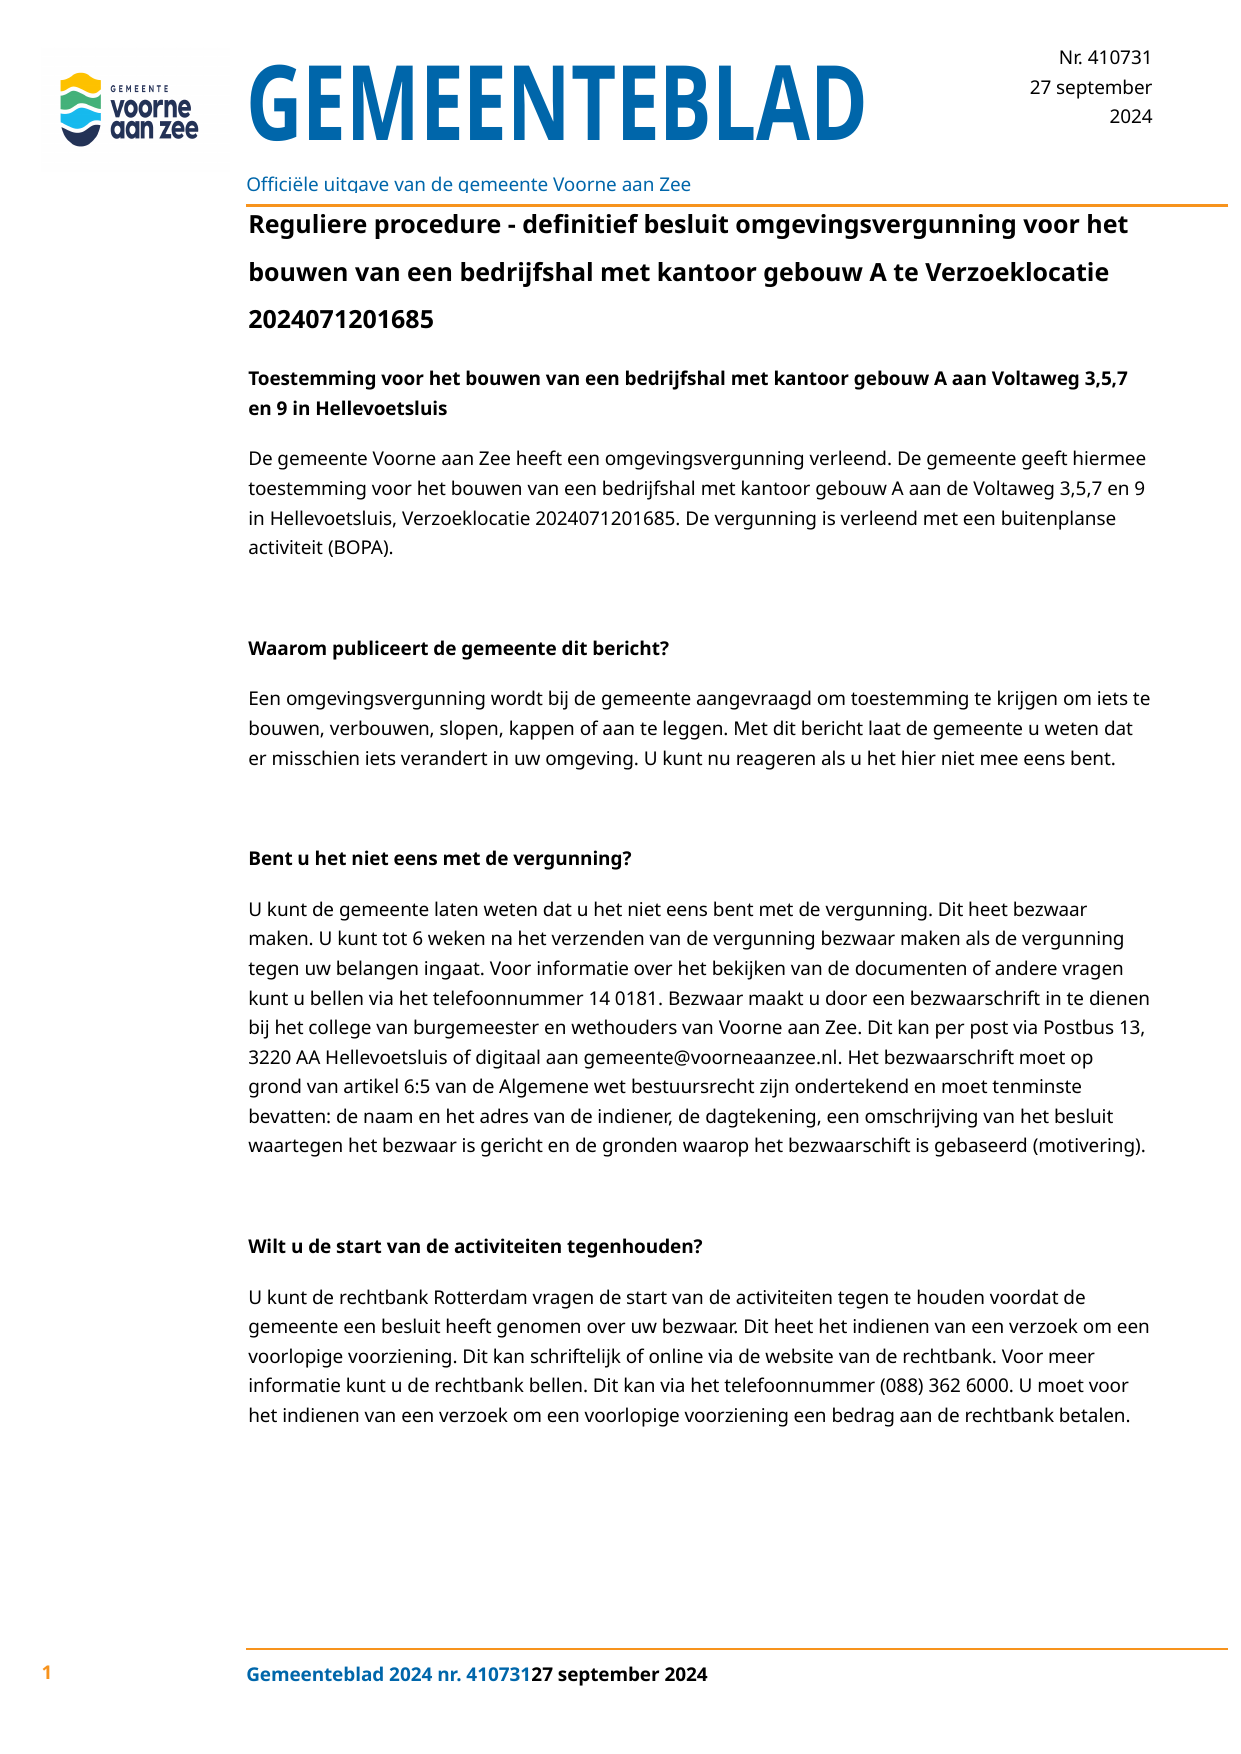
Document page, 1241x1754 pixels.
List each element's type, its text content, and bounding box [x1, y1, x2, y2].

picture [41, 47, 231, 172]
text Reguliere procedure - definitief besluit omgevingsvergunning voor het bouwen van een bedrijfshal met kantoor gebouw A te Verzoeklocatie 2024071201685 [248, 207, 1152, 336]
text Bent u het niet eens met de vergunning? [248, 846, 1152, 871]
text Toestemming voor het bouwen van een bedrijfshal met kantoor gebouw A aan Voltaweg 3,5,7 en 9 in Hellevoetsluis [248, 366, 1152, 421]
text De gemeente Voorne aan Zee heeft een omgevingsvergunning verleend. De gemeente geeft hiermee toestemming voor het bouwen van een bedrijfshal met kantoor gebouw A aan de Voltaweg 3,5,7 en 9 in Hellevoetsluis, Verzoeklocatie 2024071201685. De vergunning is verleend met een buitenplanse activiteit (BOPA). [248, 446, 1152, 560]
text Waarom publiceert de gemeente dit bericht? [248, 635, 1152, 661]
text U kunt de gemeente laten weten dat u het niet eens bent met de vergunning. Dit heet bezwaar maken. U kunt tot 6 weken na het verzenden van de vergunning bezwaar maken als de vergunning tegen uw belangen ingaat. Voor informatie over het bekijken van de documenten of andere vragen kunt u bellen via het telefoonnummer 14 0181. Bezwaar maakt u door een bezwaarschrift in te dienen bij het college van burgemeester en wethouders van Voorne aan Zee. Dit kan per post via Postbus 13, 3220 AA Hellevoetsluis of digitaal aan gemeente@voorneaanzee.nl. Het bezwaarschrift moet op grond van artikel 6:5 van de Algemene wet bestuursrecht zijn ondertekend en moet tenminste bevatten: de naam en het adres van de indiener, de dagtekening, een omschrijving van het besluit waartegen het bezwaar is gericht en de gronden waarop het bezwaarschift is gebaseerd (motivering). [248, 896, 1152, 1158]
text U kunt de rechtbank Rotterdam vragen de start van de activiteiten tegen te houden voordat de gemeente een besluit heeft genomen over uw bezwaar. Dit heet het indienen van een verzoek om een voorlopige voorziening. Dit kan schriftelijk of online via de website van de rechtbank. Voor meer informatie kunt u de rechtbank bellen. Dit kan via het telefoonnummer (088) 362 6000. U moet voor het indienen van een verzoek om een voorlopige voorziening een bedrag aan de rechtbank betalen. [248, 1284, 1152, 1428]
text Wilt u de start van de activiteiten tegenhouden? [248, 1233, 1152, 1259]
text Een omgevingsvergunning wordt bij de gemeente aangevraagd om toestemming te krijgen om iets te bouwen, verbouwen, slopen, kappen of aan te leggen. Met dit bericht laat de gemeente u weten dat er misschien iets verandert in uw omgeving. U kunt nu reageren als u het hier niet mee eens bent. [248, 686, 1152, 770]
